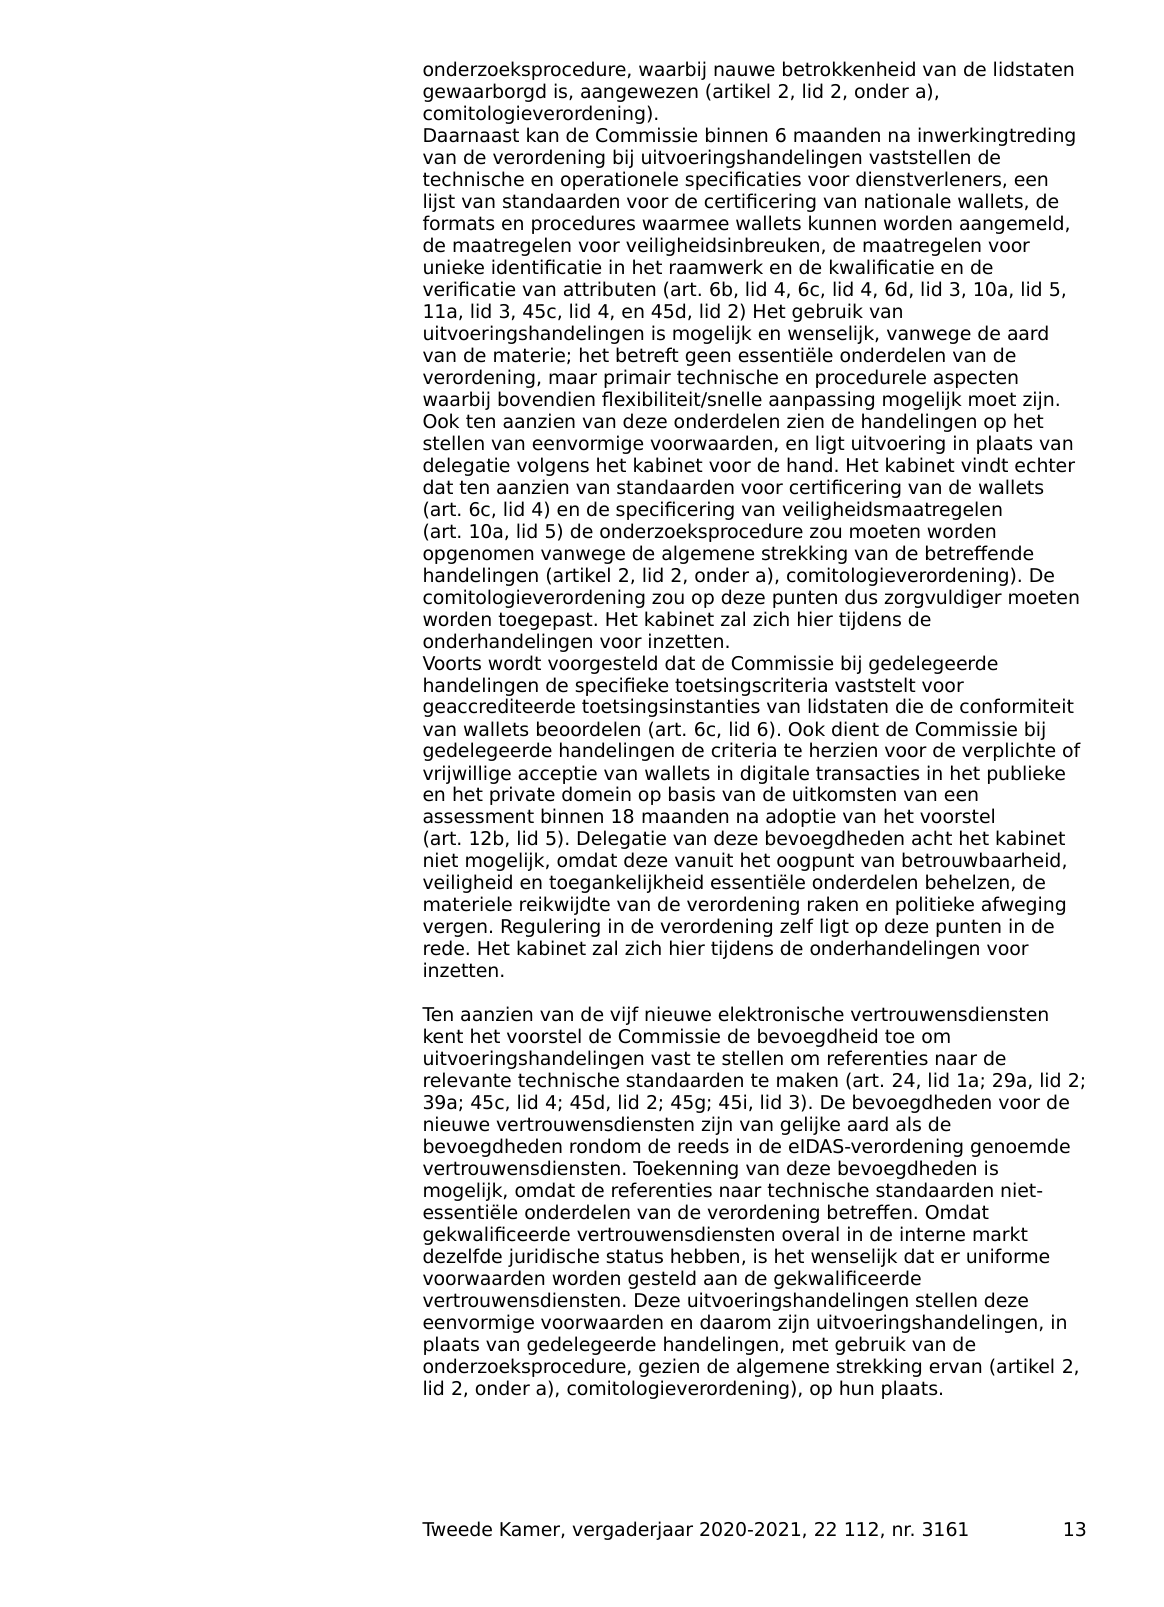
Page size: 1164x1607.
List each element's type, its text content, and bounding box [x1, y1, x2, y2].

text Daarnaast kan de Commissie binnen 6 maanden na inwerkingtreding van de verordening bij uitvoeringshandelingen vaststellen de technische en operationele specificaties voor dienstverleners, een lijst van standaarden voor de certificering van nationale wallets, de formats en procedures waarmee wallets kunnen worden aangemeld, de maatregelen voor veiligheidsinbreuken, de maatregelen voor unieke identificatie in het raamwerk en de kwalificatie en de verificatie van attributen (art. 6b, lid 4, 6c, lid 4, 6d, lid 3, 10a, lid 5, 11a, lid 3, 45c, lid 4, en 45d, lid 2) Het gebruik van uitvoeringshandelingen is mogelijk en wenselijk, vanwege de aard van de materie; het betreft geen essentiële onderdelen van de verordening, maar primair technische en procedurele aspecten waarbij bovendien flexibiliteit/snelle aanpassing mogelijk moet zijn. Ook ten aanzien van deze onderdelen zien de handelingen op het stellen van eenvormige voorwaarden, en ligt uitvoering in plaats van delegatie volgens het kabinet voor de hand. Het kabinet vindt echter dat ten aanzien van standaarden voor certificering van de wallets (art. 6c, lid 4) en de specificering van veiligheidsmaatregelen (art. 10a, lid 5) de onderzoeksprocedure zou moeten worden opgenomen vanwege de algemene strekking van de betreffende handelingen (artikel 2, lid 2, onder a), comitologieverordening). De comitologieverordening zou op deze punten dus zorgvuldiger moeten worden toegepast. Het kabinet zal zich hier tijdens de onderhandelingen voor inzetten. [422, 125, 1087, 652]
text onderzoeksprocedure, waarbij nauwe betrokkenheid van de lidstaten gewaarborgd is, aangewezen (artikel 2, lid 2, onder a), comitologieverordening). [422, 59, 1087, 125]
text Ten aanzien van de vijf nieuwe elektronische vertrouwensdiensten kent het voorstel de Commissie de bevoegdheid toe om uitvoeringshandelingen vast te stellen om referenties naar de relevante technische standaarden te maken (art. 24, lid 1a; 29a, lid 2; 39a; 45c, lid 4; 45d, lid 2; 45g; 45i, lid 3). De bevoegdheden voor de nieuwe vertrouwensdiensten zijn van gelijke aard als de bevoegdheden rondom de reeds in de eIDAS-verordening genoemde vertrouwensdiensten. Toekenning van deze bevoegdheden is mogelijk, omdat de referenties naar technische standaarden niet-essentiële onderdelen van de verordening betreffen. Omdat gekwalificeerde vertrouwensdiensten overal in de interne markt dezelfde juridische status hebben, is het wenselijk dat er uniforme voorwaarden worden gesteld aan de gekwalificeerde vertrouwensdiensten. Deze uitvoeringshandelingen stellen deze eenvormige voorwaarden en daarom zijn uitvoeringshandelingen, in plaats van gedelegeerde handelingen, met gebruik van de onderzoeksprocedure, gezien de algemene strekking ervan (artikel 2, lid 2, onder a), comitologieverordening), op hun plaats. [422, 1004, 1087, 1400]
text Voorts wordt voorgesteld dat de Commissie bij gedelegeerde handelingen de specifieke toetsingscriteria vaststelt voor geaccrediteerde toetsingsinstanties van lidstaten die de conformiteit van wallets beoordelen (art. 6c, lid 6). Ook dient de Commissie bij gedelegeerde handelingen de criteria te herzien voor de verplichte of vrijwillige acceptie van wallets in digitale transacties in het publieke en het private domein op basis van de uitkomsten van een assessment binnen 18 maanden na adoptie van het voorstel (art. 12b, lid 5). Delegatie van deze bevoegdheden acht het kabinet niet mogelijk, omdat deze vanuit het oogpunt van betrouwbaarheid, veiligheid en toegankelijkheid essentiële onderdelen behelzen, de materiele reikwijdte van de verordening raken en politieke afweging vergen. Regulering in de verordening zelf ligt op deze punten in de rede. Het kabinet zal zich hier tijdens de onderhandelingen voor inzetten. [422, 652, 1087, 982]
